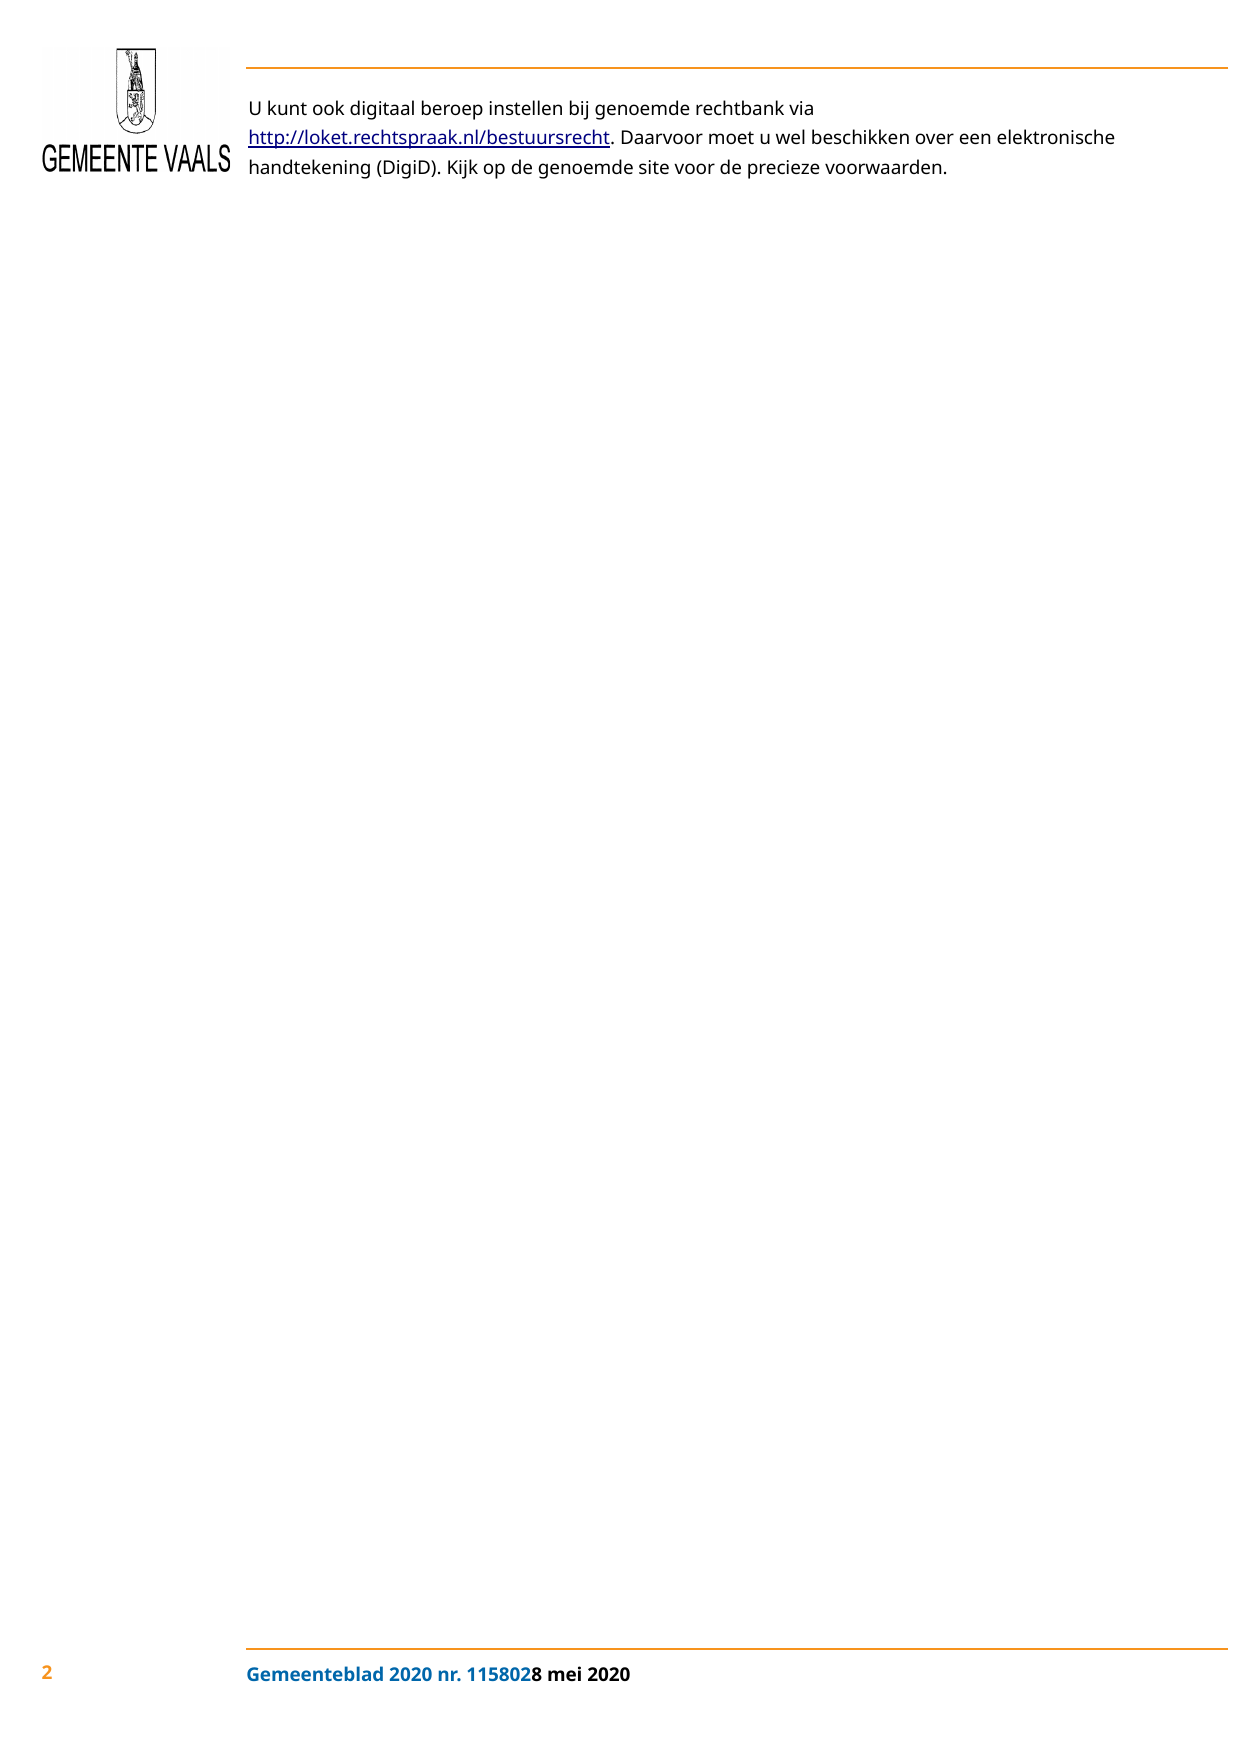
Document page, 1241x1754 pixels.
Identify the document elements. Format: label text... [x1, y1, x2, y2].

picture [41, 47, 231, 172]
text U kunt ook digitaal beroep instellen bij genoemde rechtbank via http://loket.rechtspraak.nl/bestuursrecht. Daarvoor moet u wel beschikken over een elektronische handtekening (DigiD). Kijk op de genoemde site voor de precieze voorwaarden. [248, 95, 1152, 180]
